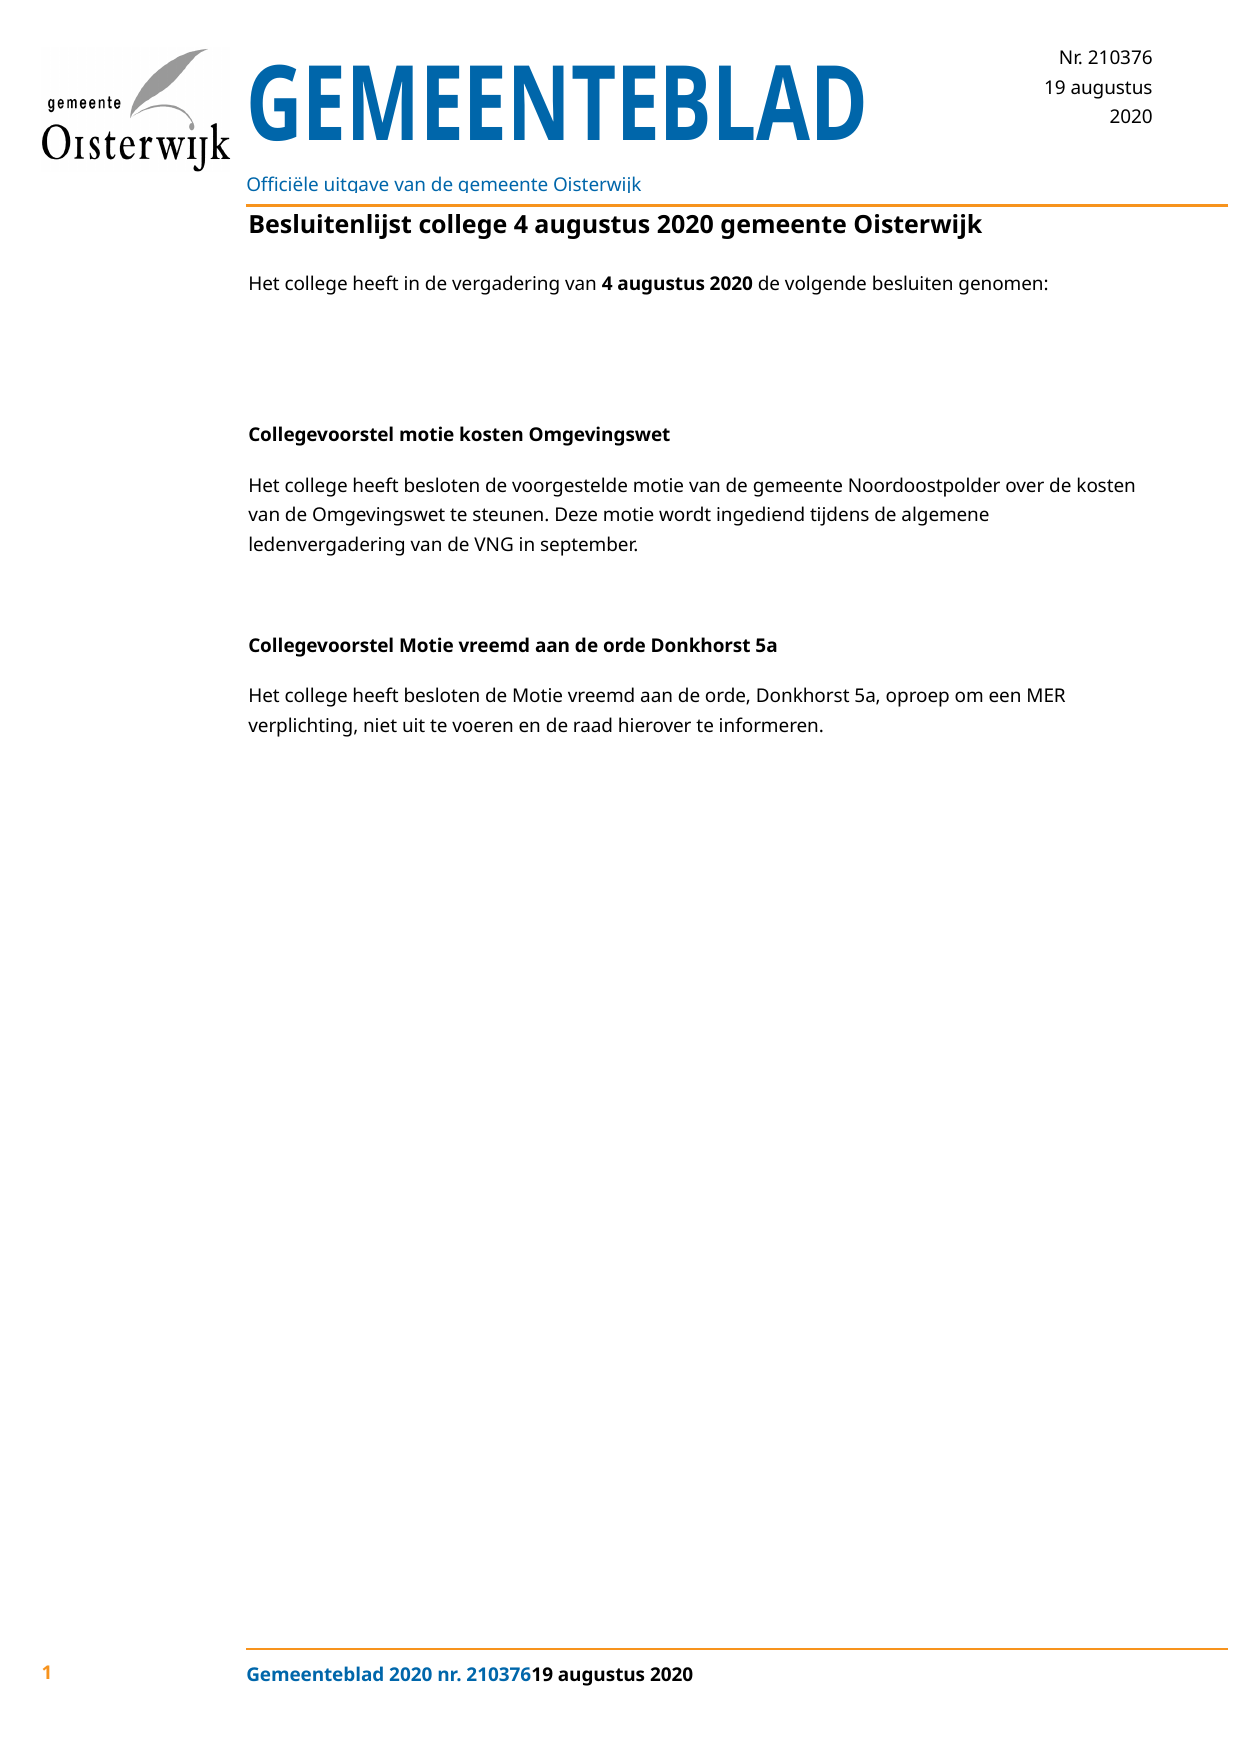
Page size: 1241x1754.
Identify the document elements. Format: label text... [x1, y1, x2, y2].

picture [41, 47, 231, 172]
text Collegevoorstel Motie vreemd aan de orde Donkhorst 5a [248, 632, 1152, 658]
text Het college heeft besloten de Motie vreemd aan de orde, Donkhorst 5a, oproep om een MER verplichting, niet uit te voeren en de raad hierover te informeren. [248, 682, 1152, 738]
text Collegevoorstel motie kosten Omgevingswet [248, 422, 1152, 447]
text Besluitenlijst college 4 augustus 2020 gemeente Oisterwijk [248, 207, 1152, 241]
text Het college heeft in de vergadering van 4 augustus 2020 de volgende besluiten genomen: [248, 270, 1152, 296]
text Het college heeft besloten de voorgestelde motie van de gemeente Noordoostpolder over de kosten van de Omgevingswet te steunen. Deze motie wordt ingediend tijdens de algemene ledenvergadering van de VNG in september. [248, 472, 1152, 557]
